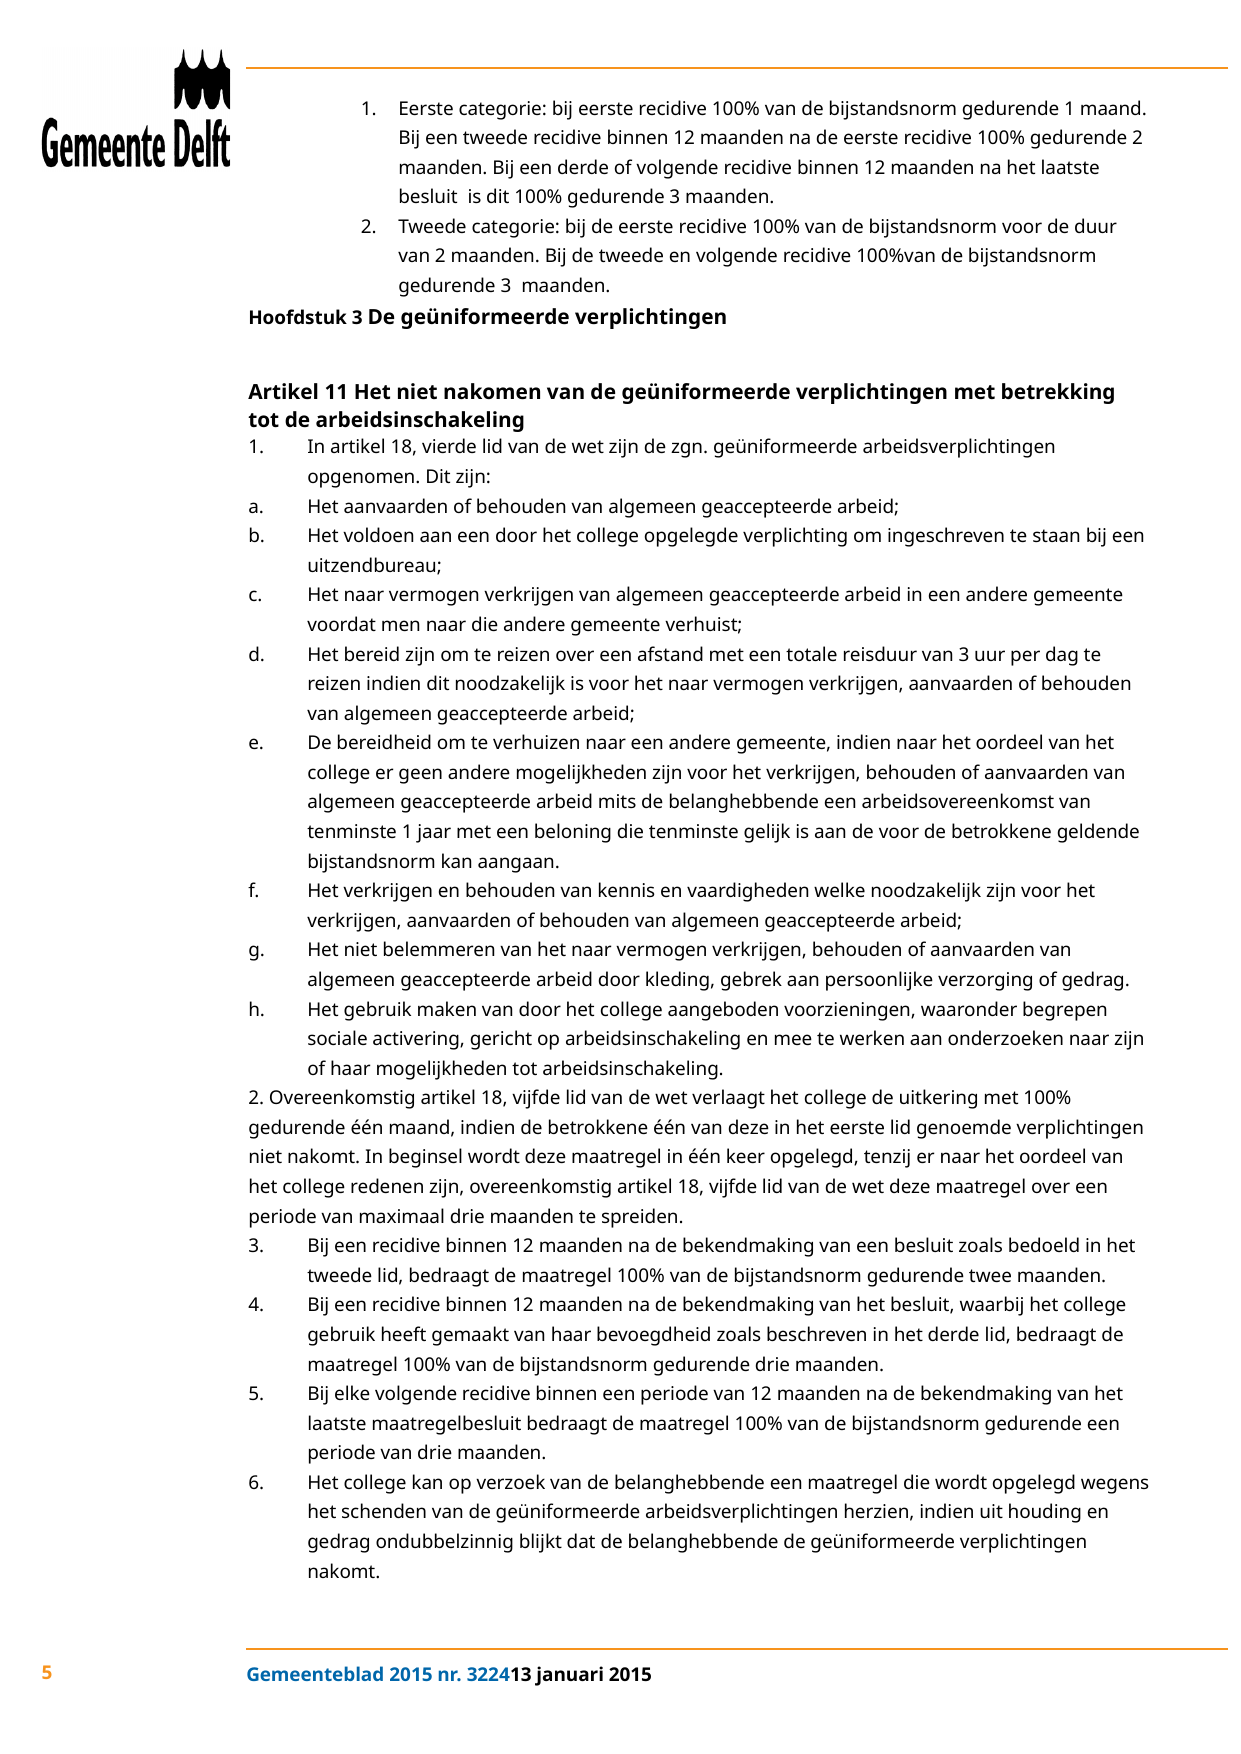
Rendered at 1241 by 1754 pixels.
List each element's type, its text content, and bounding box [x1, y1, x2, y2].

list De bereidheid om te verhuizen naar een andere gemeente, indien naar het oordeel van het college er geen andere mogelijkheden zijn voor het verkrijgen, behouden of aanvaarden van algemeen geaccepteerde arbeid mits de belanghebbende een arbeidsovereenkomst van tenminste 1 jaar met een beloning die tenminste gelijk is aan de voor de betrokkene geldende bijstandsnorm kan aangaan. [248, 729, 1152, 874]
list Eerste categorie: bij eerste recidive 100% van de bijstandsnorm gedurende 1 maand. Bij een tweede recidive binnen 12 maanden na de eerste recidive 100% gedurende 2 maanden. Bij een derde of volgende recidive binnen 12 maanden na het laatste besluit is dit 100% gedurende 3 maanden. [361, 95, 1152, 209]
list Het bereid zijn om te reizen over een afstand met een totale reisduur van 3 uur per dag te reizen indien dit noodzakelijk is voor het naar vermogen verkrijgen, aanvaarden of behouden van algemeen geaccepteerde arbeid; [248, 641, 1152, 726]
list Het verkrijgen en behouden van kennis en vaardigheden welke noodzakelijk zijn voor het verkrijgen, aanvaarden of behouden van algemeen geaccepteerde arbeid; [248, 877, 1152, 933]
list Tweede categorie: bij de eerste recidive 100% van de bijstandsnorm voor de duur van 2 maanden. Bij de tweede en volgende recidive 100%van de bijstandsnorm gedurende 3 maanden. [361, 213, 1152, 298]
list Het aanvaarden of behouden van algemeen geaccepteerde arbeid; [248, 493, 1152, 519]
list Het college kan op verzoek van de belanghebbende een maatregel die wordt opgelegd wegens het schenden van de geüniformeerde arbeidsverplichtingen herzien, indien uit houding en gedrag ondubbelzinnig blijkt dat de belanghebbende de geüniformeerde verplichtingen nakomt. [248, 1469, 1152, 1584]
list Het gebruik maken van door het college aangeboden voorzieningen, waaronder begrepen sociale activering, gericht op arbeidsinschakeling en mee te werken aan onderzoeken naar zijn of haar mogelijkheden tot arbeidsinschakeling. [248, 996, 1152, 1081]
text 2. Overeenkomstig artikel 18, vijfde lid van de wet verlaagt het college de uitkering met 100% gedurende één maand, indien de betrokkene één van deze in het eerste lid genoemde verplichtingen niet nakomt. In beginsel wordt deze maatregel in één keer opgelegd, tenzij er naar het oordeel van het college redenen zijn, overeenkomstig artikel 18, vijfde lid van de wet deze maatregel over een periode van maximaal drie maanden te spreiden. [248, 1084, 1152, 1229]
list In artikel 18, vierde lid van de wet zijn de zgn. geüniformeerde arbeidsverplichtingen opgenomen. Dit zijn: [248, 434, 1152, 489]
picture [41, 47, 231, 172]
list Bij een recidive binnen 12 maanden na de bekendmaking van het besluit, waarbij het college gebruik heeft gemaakt van haar bevoegdheid zoals beschreven in het derde lid, bedraagt de maatregel 100% van de bijstandsnorm gedurende drie maanden. [248, 1292, 1152, 1377]
list Bij elke volgende recidive binnen een periode van 12 maanden na de bekendmaking van het laatste maatregelbesluit bedraagt de maatregel 100% van de bijstandsnorm gedurende een periode van drie maanden. [248, 1380, 1152, 1465]
list Bij een recidive binnen 12 maanden na de bekendmaking van een besluit zoals bedoeld in het tweede lid, bedraagt de maatregel 100% van de bijstandsnorm gedurende twee maanden. [248, 1232, 1152, 1288]
list Het niet belemmeren van het naar vermogen verkrijgen, behouden of aanvaarden van algemeen geaccepteerde arbeid door kleding, gebrek aan persoonlijke verzorging of gedrag. [248, 937, 1152, 992]
list Het voldoen aan een door het college opgelegde verplichting om ingeschreven te staan bij een uitzendbureau; [248, 522, 1152, 578]
text Hoofdstuk 3 De geüniformeerde verplichtingen [248, 302, 1152, 330]
list Het naar vermogen verkrijgen van algemeen geaccepteerde arbeid in een andere gemeente voordat men naar die andere gemeente verhuist; [248, 582, 1152, 637]
text Artikel 11 Het niet nakomen van de geüniformeerde verplichtingen met betrekking tot de arbeidsinschakeling [248, 377, 1152, 434]
